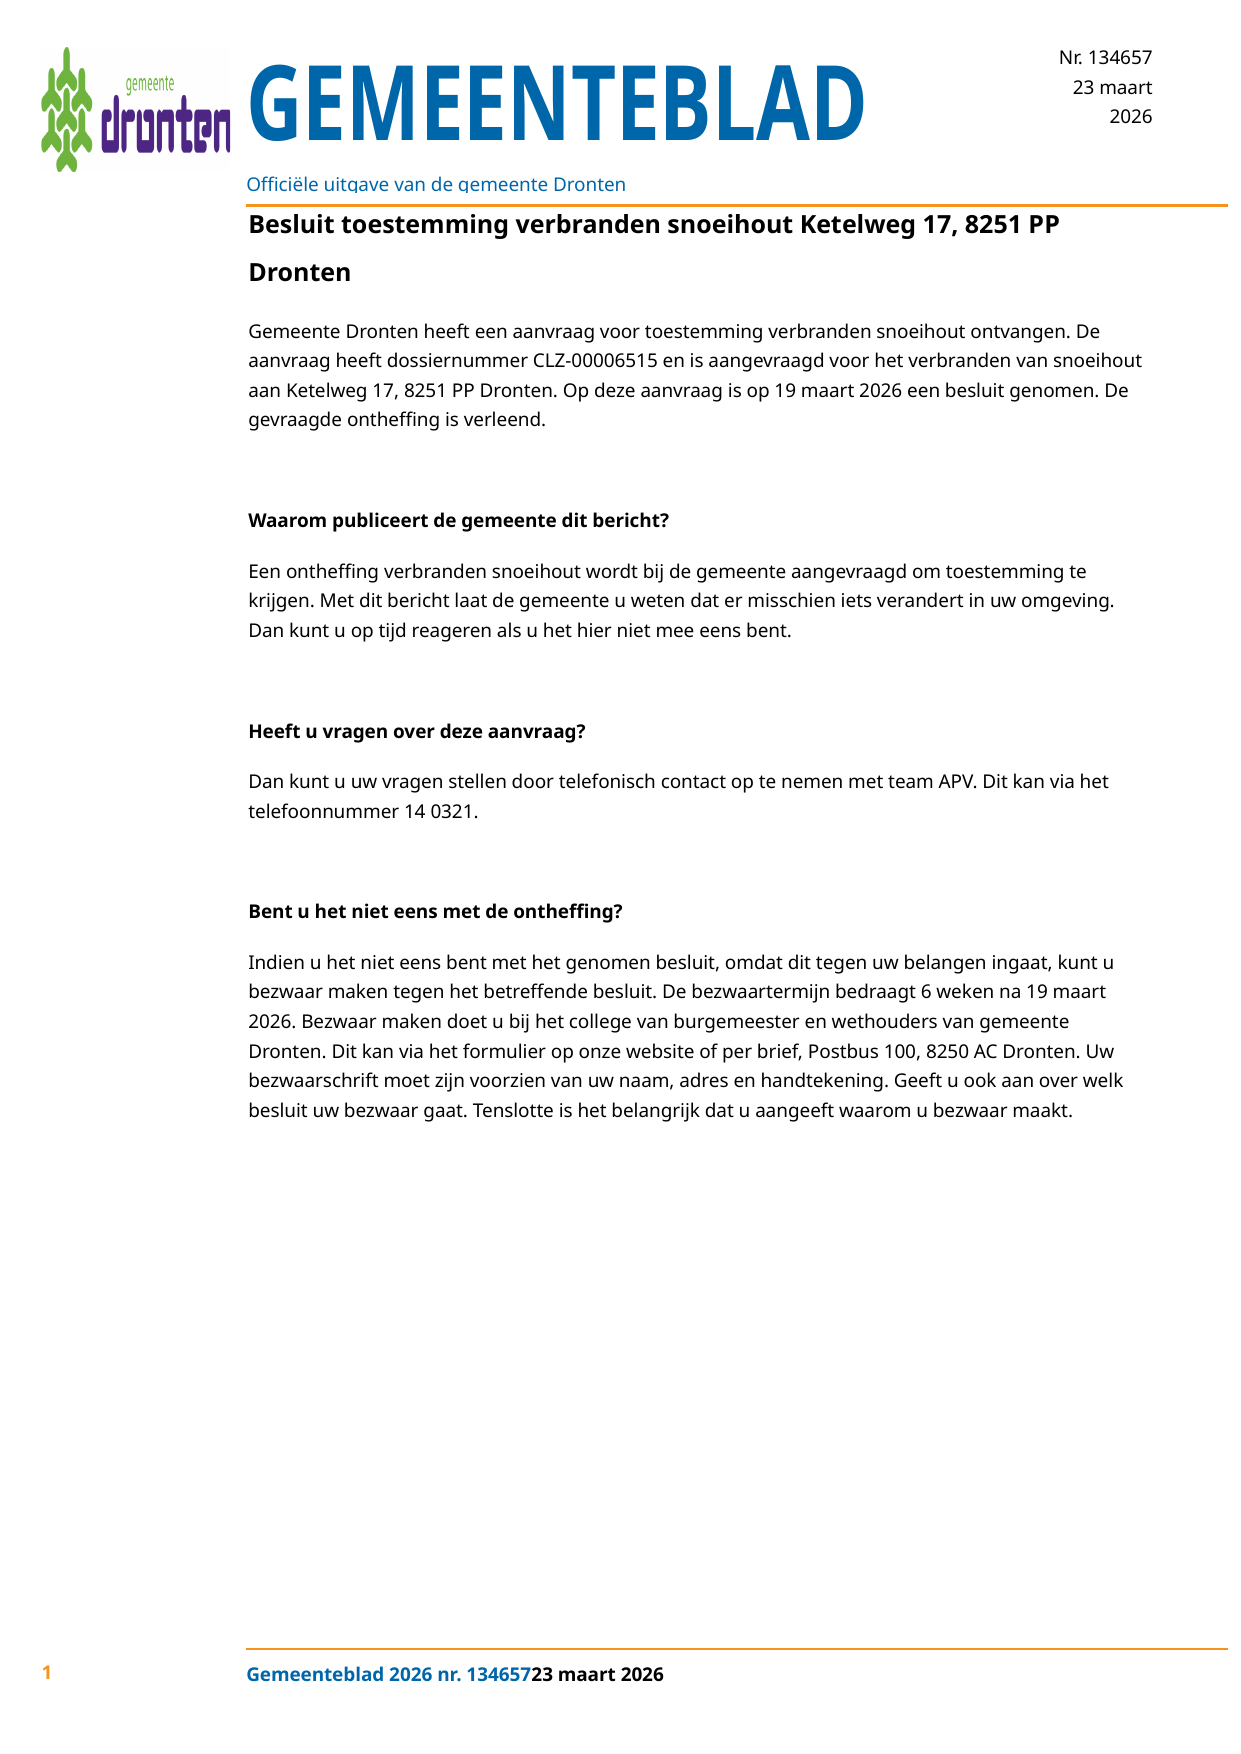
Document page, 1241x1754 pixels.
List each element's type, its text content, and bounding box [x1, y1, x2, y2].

text Indien u het niet eens bent met het genomen besluit, omdat dit tegen uw belangen ingaat, kunt u bezwaar maken tegen het betreffende besluit. De bezwaartermijn bedraagt 6 weken na 19 maart 2026. Bezwaar maken doet u bij het college van burgemeester en wethouders van gemeente Dronten. Dit kan via het formulier op onze website of per brief, Postbus 100, 8250 AC Dronten. Uw bezwaarschrift moet zijn voorzien van uw naam, adres en handtekening. Geeft u ook aan over welk besluit uw bezwaar gaat. Tenslotte is het belangrijk dat u aangeeft waarom u bezwaar maakt. [248, 949, 1152, 1123]
text Dan kunt u uw vragen stellen door telefonisch contact op te nemen met team APV. Dit kan via het telefoonnummer 14 0321. [248, 768, 1152, 824]
text Besluit toestemming verbranden snoeihout Ketelweg 17, 8251 PP Dronten [248, 207, 1152, 288]
text Bent u het niet eens met de ontheffing? [248, 899, 1152, 924]
text Gemeente Dronten heeft een aanvraag voor toestemming verbranden snoeihout ontvangen. De aanvraag heeft dossiernummer CLZ-00006515 en is aangevraagd voor het verbranden van snoeihout aan Ketelweg 17, 8251 PP Dronten. Op deze aanvraag is op 19 maart 2026 een besluit genomen. De gevraagde ontheffing is verleend. [248, 318, 1152, 432]
text Heeft u vragen over deze aanvraag? [248, 718, 1152, 744]
text Waarom publiceert de gemeente dit bericht? [248, 507, 1152, 533]
text Een ontheffing verbranden snoeihout wordt bij de gemeente aangevraagd om toestemming te krijgen. Met dit bericht laat de gemeente u weten dat er misschien iets verandert in uw omgeving. Dan kunt u op tijd reageren als u het hier niet mee eens bent. [248, 558, 1152, 643]
picture [41, 47, 231, 172]
